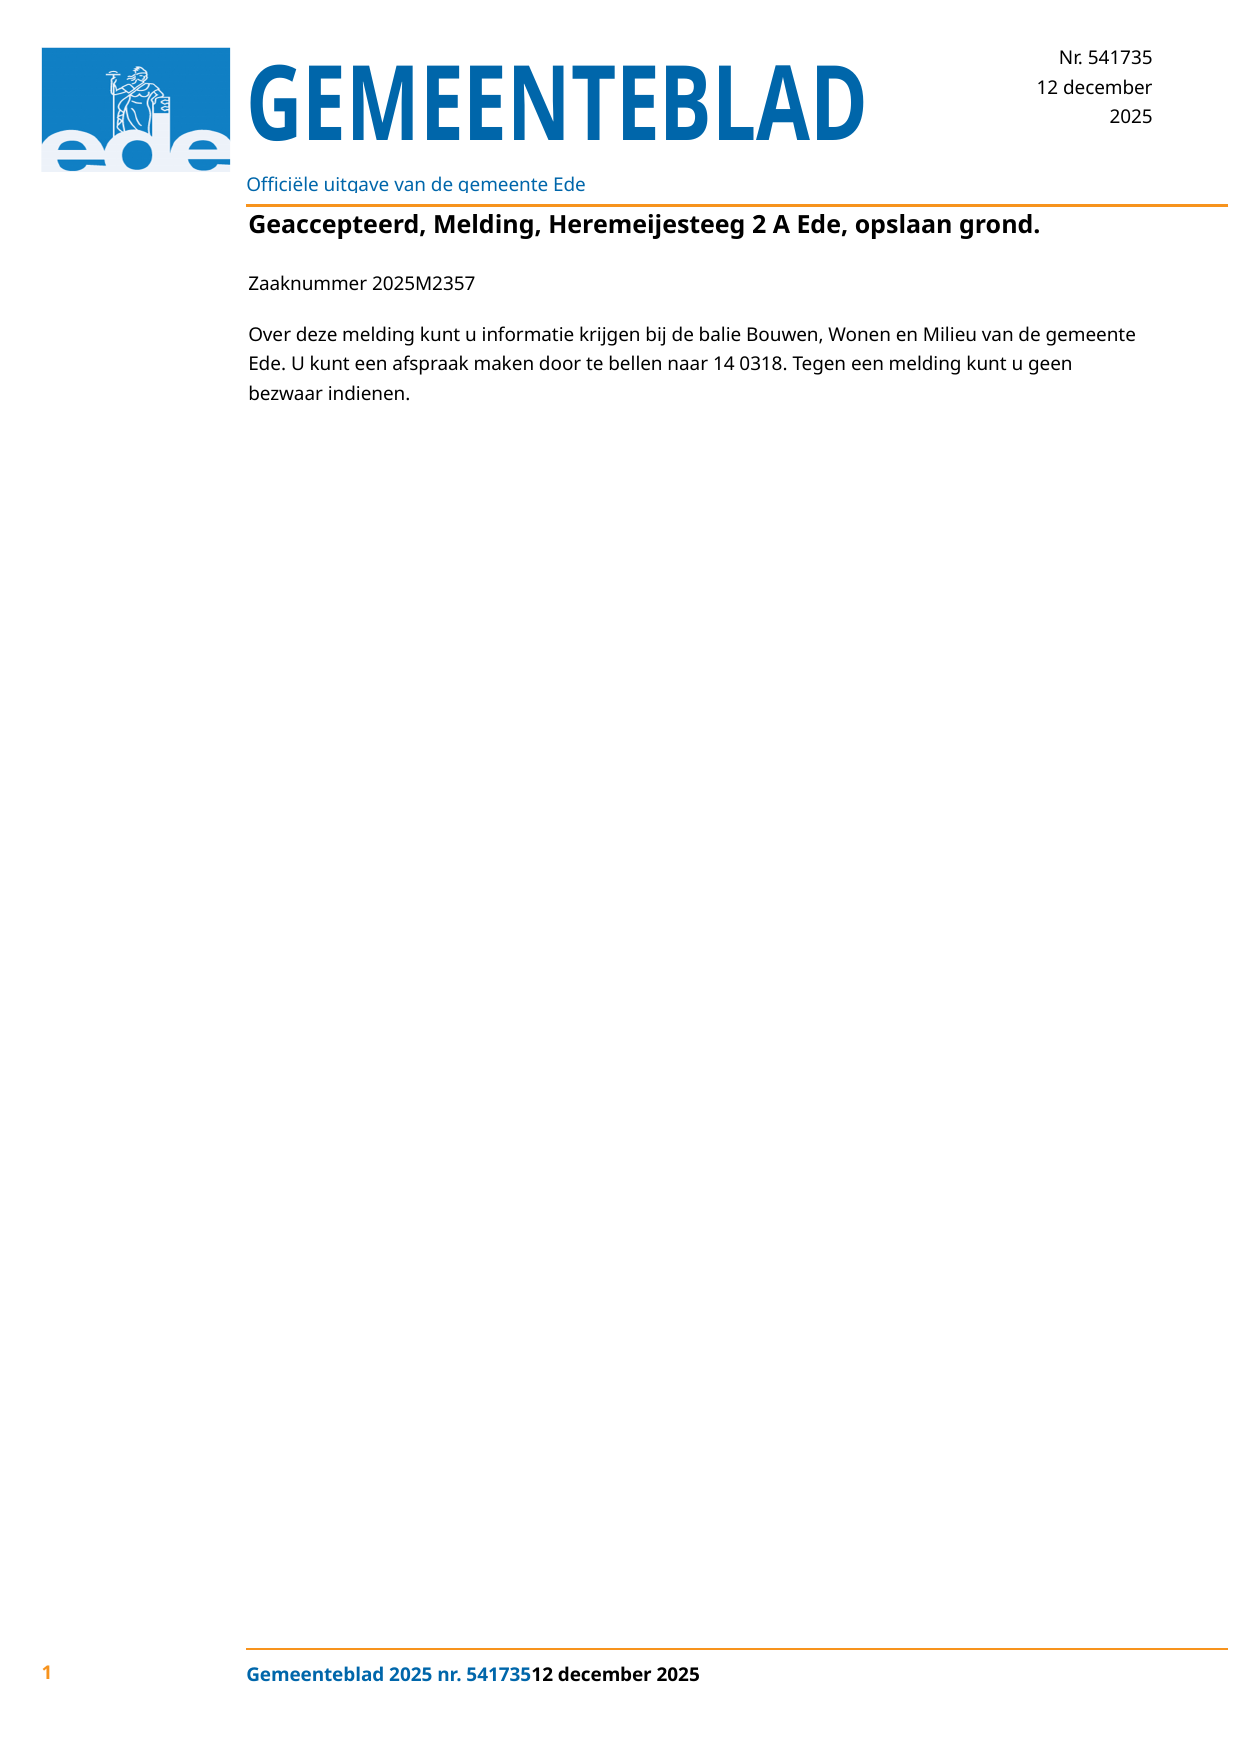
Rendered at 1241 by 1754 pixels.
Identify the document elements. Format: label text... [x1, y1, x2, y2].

text Over deze melding kunt u informatie krijgen bij de balie Bouwen, Wonen en Milieu van de gemeente Ede. U kunt een afspraak maken door te bellen naar 14 0318. Tegen een melding kunt u geen bezwaar indienen. [248, 321, 1152, 406]
picture [41, 47, 231, 172]
text Geaccepteerd, Melding, Heremeijesteeg 2 A Ede, opslaan grond. [248, 207, 1152, 241]
text Zaaknummer 2025M2357 [248, 270, 1152, 296]
